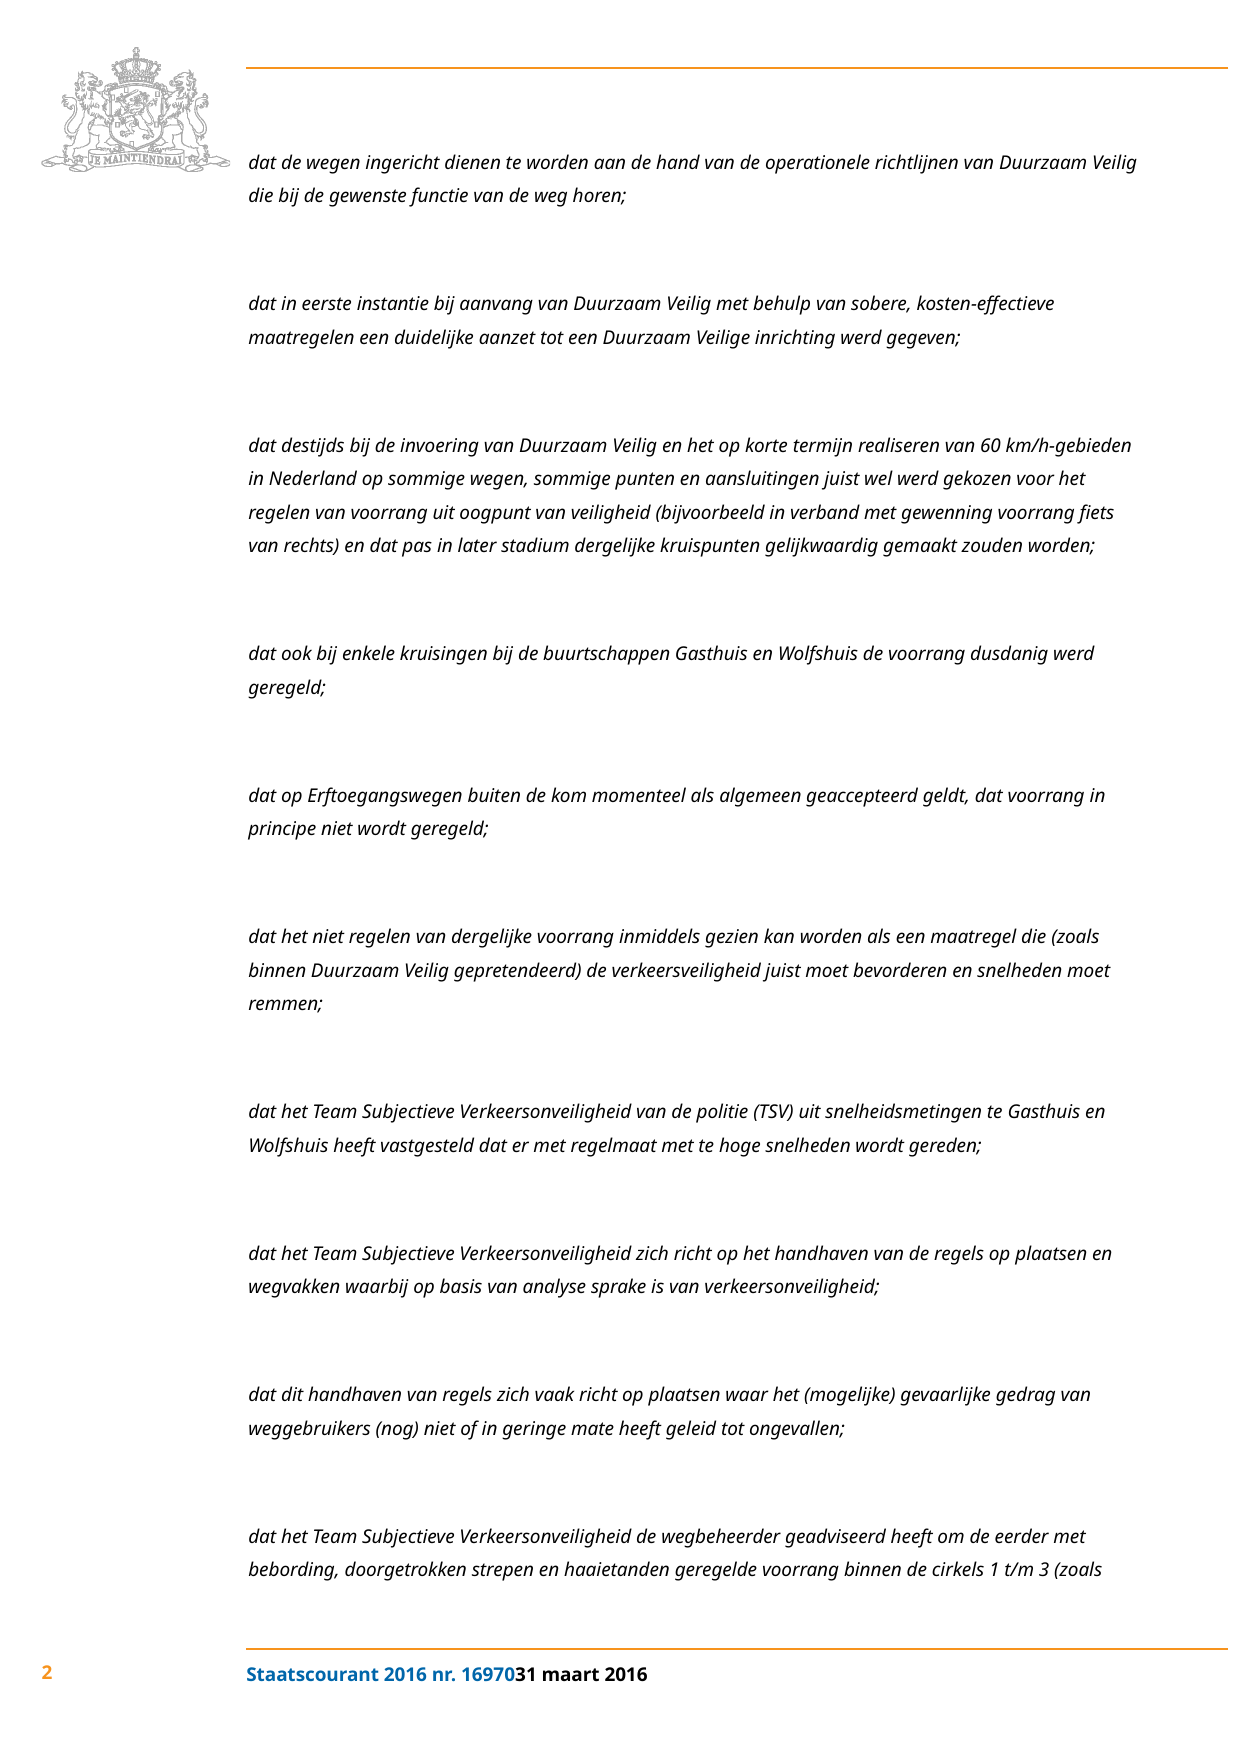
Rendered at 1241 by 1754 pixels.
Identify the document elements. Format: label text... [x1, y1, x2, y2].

text dat het niet regelen van dergelijke voorrang inmiddels gezien kan worden als een maatregel die (zoals binnen Duurzaam Veilig gepretendeerd) de verkeersveiligheid juist moet bevorderen en snelheden moet remmen; [248, 923, 1152, 1016]
text dat destijds bij de invoering van Duurzaam Veilig en het op korte termijn realiseren van 60 km/h-gebieden in Nederland op sommige wegen, sommige punten en aansluitingen juist wel werd gekozen voor het regelen van voorrang uit oogpunt van veiligheid (bijvoorbeeld in verband met gewenning voorrang fiets van rechts) en dat pas in later stadium dergelijke kruispunten gelijkwaardig gemaakt zouden worden; [248, 432, 1152, 558]
picture [41, 47, 231, 172]
text dat op Erftoegangswegen buiten de kom momenteel als algemeen geaccepteerd geldt, dat voorrang in principe niet wordt geregeld; [248, 782, 1152, 841]
text dat het Team Subjectieve Verkeersonveiligheid de wegbeheerder geadviseerd heeft om de eerder met bebording, doorgetrokken strepen en haaietanden geregelde voorrang binnen de cirkels 1 t/m 3 (zoals [248, 1523, 1152, 1582]
text dat in eerste instantie bij aanvang van Duurzaam Veilig met behulp van sobere, kosten-effectieve maatregelen een duidelijke aanzet tot een Duurzaam Veilige inrichting werd gegeven; [248, 290, 1152, 349]
text dat dit handhaven van regels zich vaak richt op plaatsen waar het (mogelijke) gevaarlijke gedrag van weggebruikers (nog) niet of in geringe mate heeft geleid tot ongevallen; [248, 1382, 1152, 1441]
text dat ook bij enkele kruisingen bij de buurtschappen Gasthuis en Wolfshuis de voorrang dusdanig werd geregeld; [248, 640, 1152, 699]
text dat het Team Subjectieve Verkeersonveiligheid van de politie (TSV) uit snelheidsmetingen te Gasthuis en Wolfshuis heeft vastgesteld dat er met regelmaat met te hoge snelheden wordt gereden; [248, 1098, 1152, 1158]
text dat de wegen ingericht dienen te worden aan de hand van de operationele richtlijnen van Duurzaam Veilig die bij de gewenste functie van de weg horen; [248, 149, 1152, 208]
text dat het Team Subjectieve Verkeersonveiligheid zich richt op het handhaven van de regels op plaatsen en wegvakken waarbij op basis van analyse sprake is van verkeersonveiligheid; [248, 1240, 1152, 1299]
